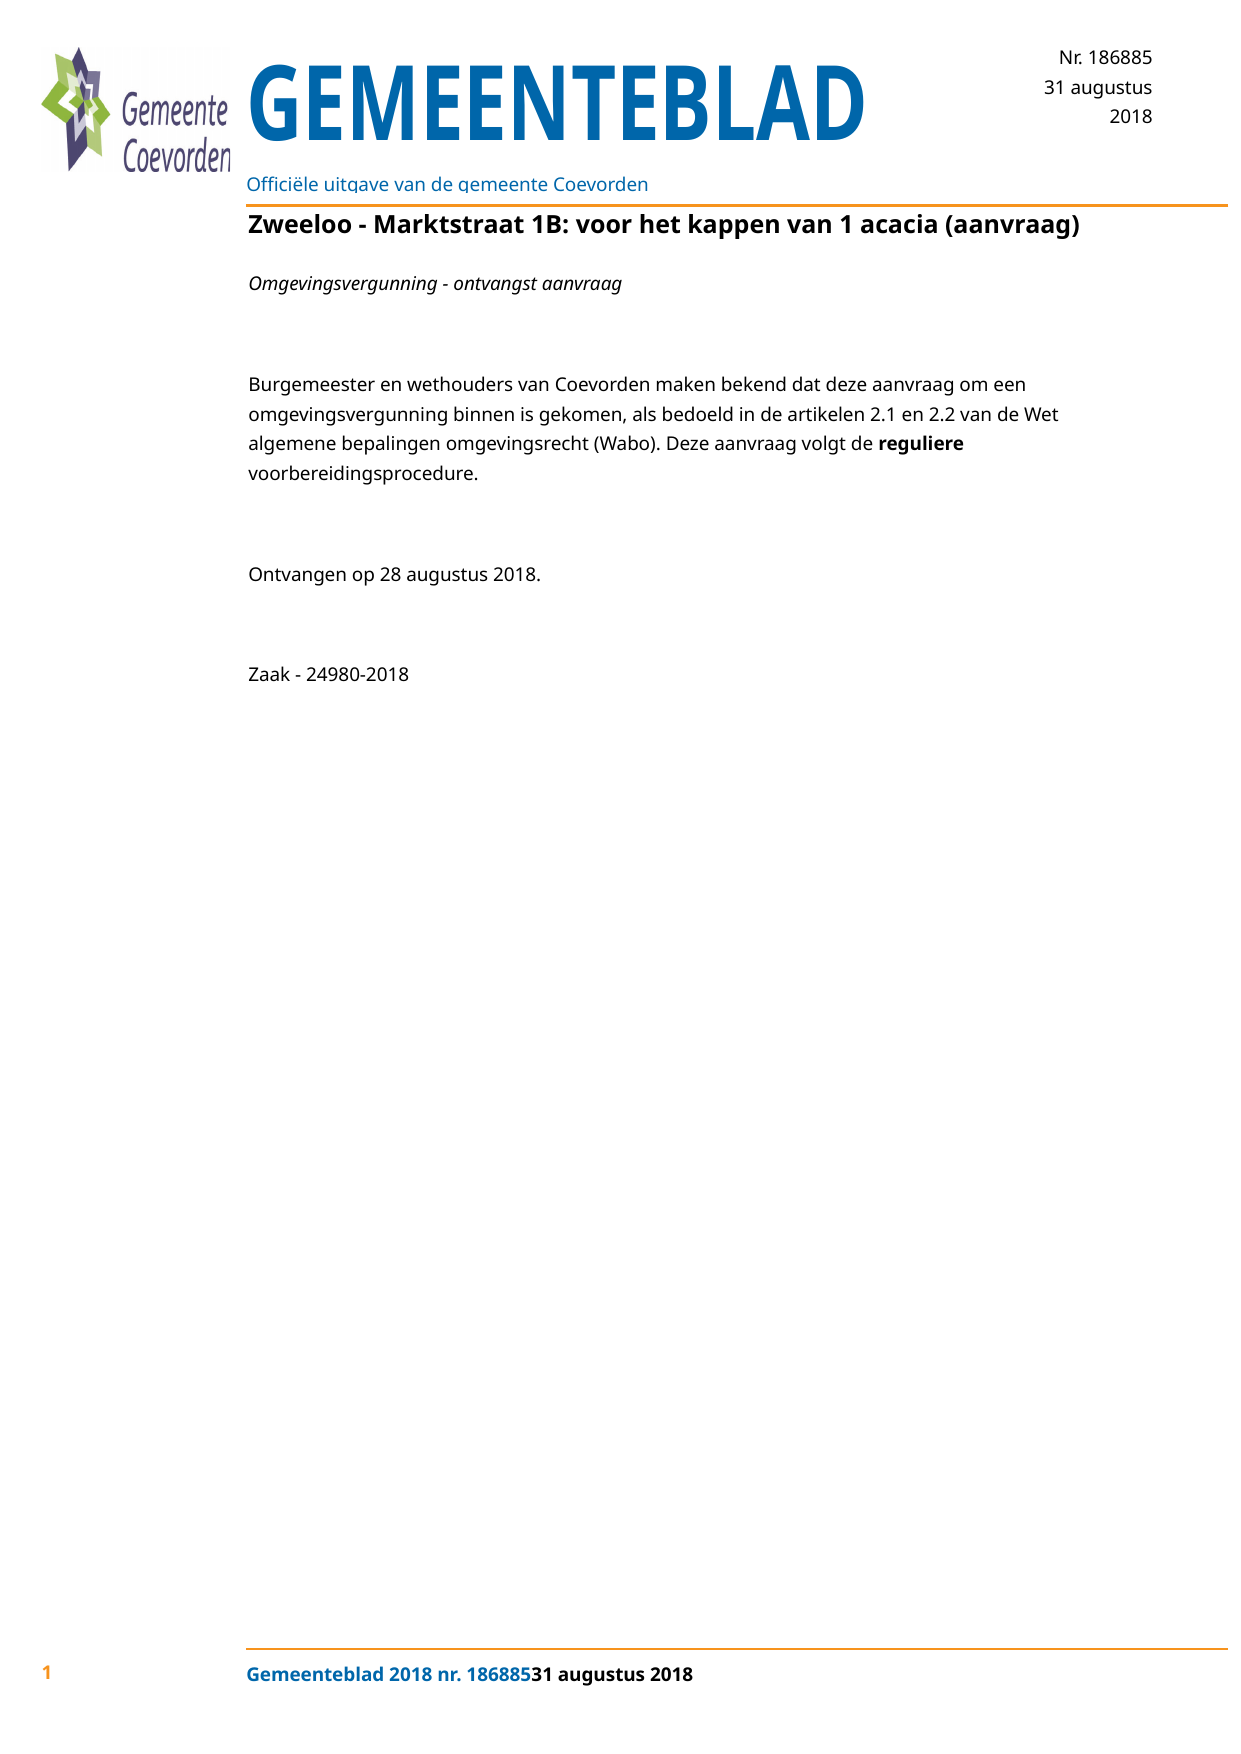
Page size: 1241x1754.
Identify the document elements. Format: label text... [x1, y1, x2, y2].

text Burgemeester en wethouders van Coevorden maken bekend dat deze aanvraag om een omgevingsvergunning binnen is gekomen, als bedoeld in de artikelen 2.1 en 2.2 van de Wet algemene bepalingen omgevingsrecht (Wabo). Deze aanvraag volgt de reguliere voorbereidingsprocedure. [248, 371, 1152, 486]
text Ontvangen op 28 augustus 2018. [248, 561, 1152, 586]
text Zweeloo - Marktstraat 1B: voor het kappen van 1 acacia (aanvraag) [248, 207, 1152, 241]
picture [41, 47, 231, 172]
text Omgevingsvergunning - ontvangst aanvraag [248, 270, 1152, 296]
text Zaak - 24980-2018 [248, 662, 1152, 687]
